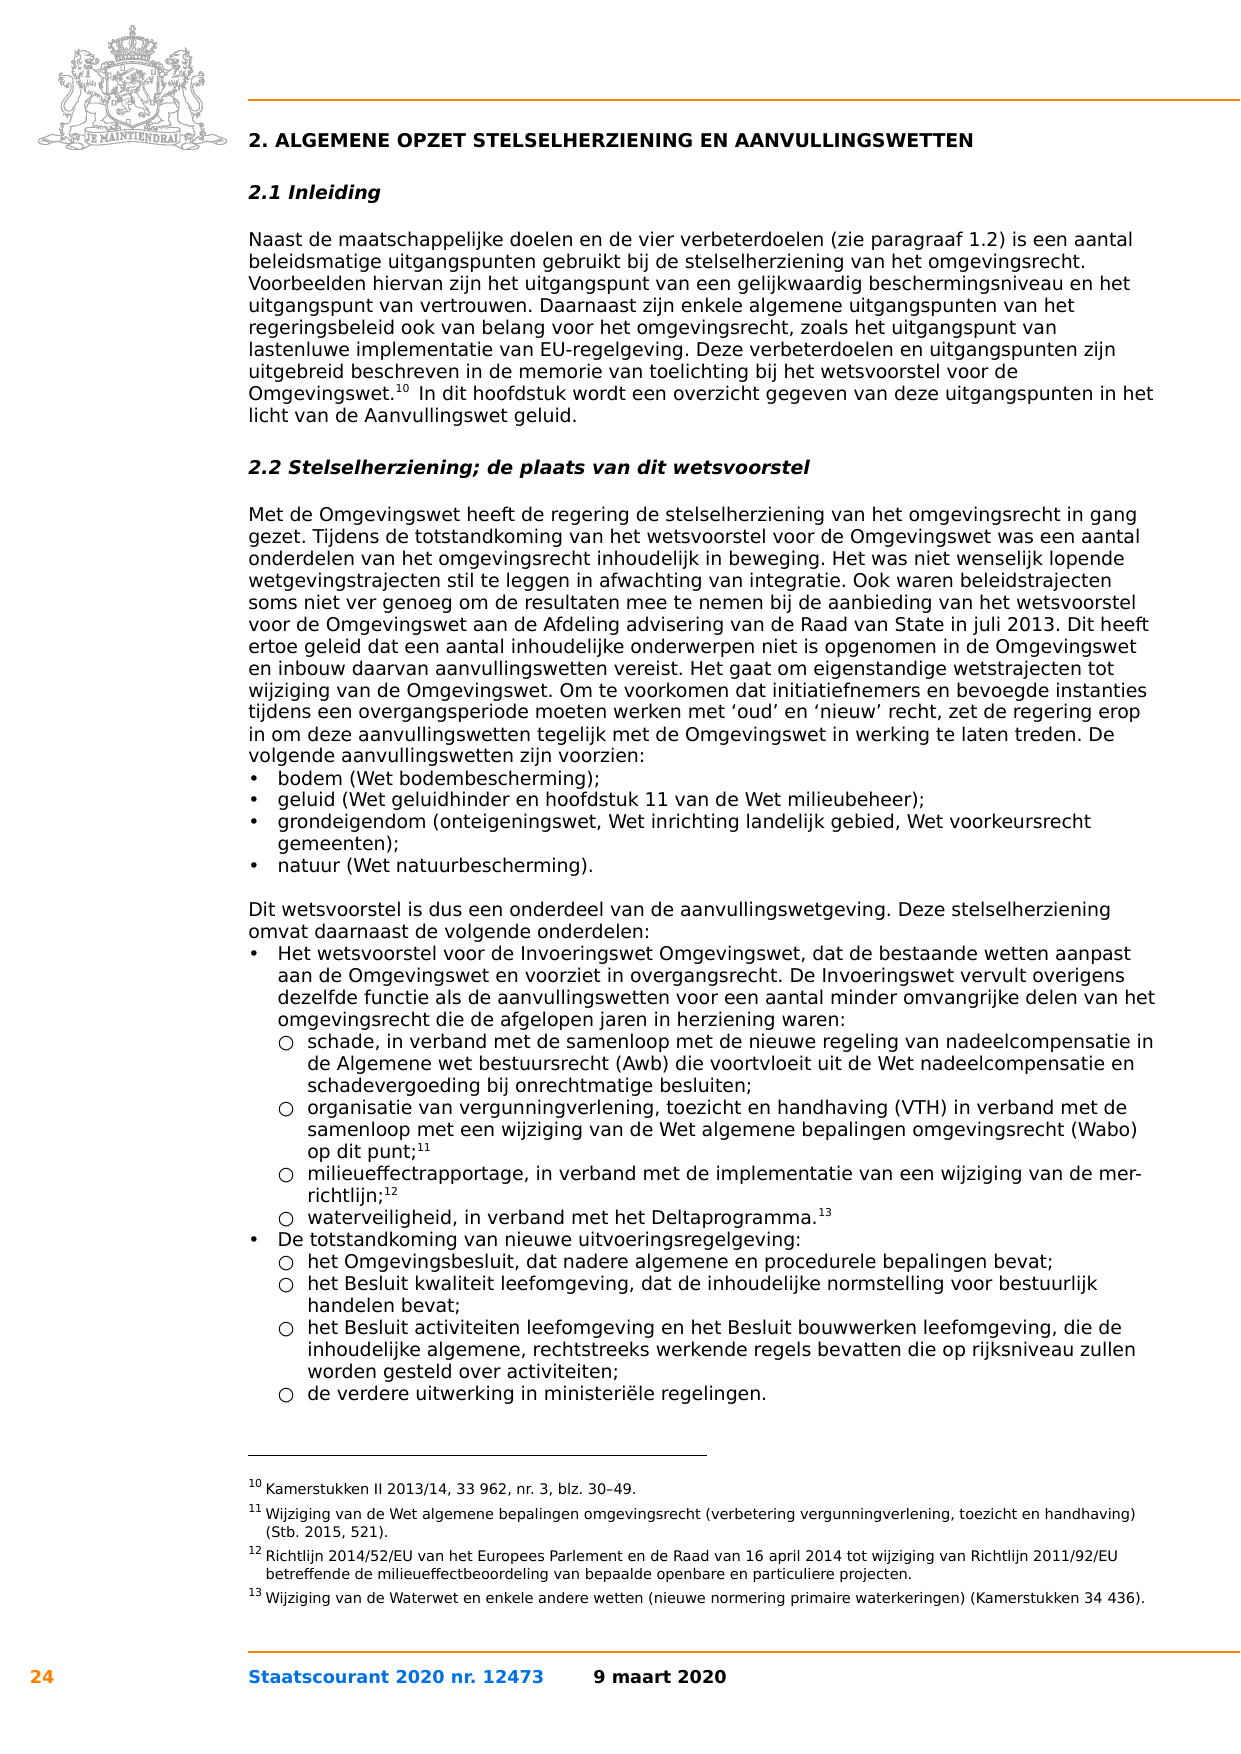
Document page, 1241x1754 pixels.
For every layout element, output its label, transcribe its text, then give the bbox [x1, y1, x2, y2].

text • Het wetsvoorstel voor de Invoeringswet Omgevingswet, dat de bestaande wetten aanpast aan de Omgevingswet en voorziet in overgangsrecht. De Invoeringswet vervult overigens dezelfde functie als de aanvullingswetten voor een aantal minder omvangrijke delen van het omgevingsrecht die de afgelopen jaren in herziening waren: [248, 943, 1163, 1031]
text ○ het Besluit activiteiten leefomgeving en het Besluit bouwwerken leefomgeving, die de inhoudelijke algemene, rechtstreeks werkende regels bevatten die op rijksniveau zullen worden gesteld over activiteiten; [278, 1317, 1163, 1383]
text Wijziging van de Waterwet en enkele andere wetten (nieuwe normering primaire waterkeringen) (Kamerstukken 34 436). [248, 1586, 1163, 1608]
text ○ de verdere uitwerking in ministeriële regelingen. [278, 1383, 1163, 1405]
text ○ schade, in verband met de samenloop met de nieuwe regeling van nadeelcompensatie in de Algemene wet bestuursrecht (Awb) die voortvloeit uit de Wet nadeelcompensatie en schadevergoeding bij onrechtmatige besluiten; [278, 1031, 1163, 1097]
text Naast de maatschappelijke doelen en de vier verbeterdoelen (zie paragraaf 1.2) is een aantal beleidsmatige uitgangspunten gebruikt bij de stelselherziening van het omgevingsrecht. Voorbeelden hiervan zijn het uitgangspunt van een gelijkwaardig beschermingsniveau en het uitgangspunt van vertrouwen. Daarnaast zijn enkele algemene uitgangspunten van het regeringsbeleid ook van belang voor het omgevingsrecht, zoals het uitgangspunt van lastenluwe implementatie van EU-regelgeving. Deze verbeterdoelen en uitgangspunten zijn uitgebreid beschreven in de memorie van toelichting bij het wetsvoorstel voor de Omgevingswet. In dit hoofdstuk wordt een overzicht gegeven van deze uitgangspunten in het licht van de Aanvullingswet geluid. [248, 229, 1163, 427]
text • geluid (Wet geluidhinder en hoofdstuk 11 van de Wet milieubeheer); [248, 789, 1163, 811]
text • De totstandkoming van nieuwe uitvoeringsregelgeving: [248, 1229, 1163, 1251]
text • grondeigendom (onteigeningswet, Wet inrichting landelijk gebied, Wet voorkeursrecht gemeenten); [248, 811, 1163, 855]
text ○ waterveiligheid, in verband met het Deltaprogramma. [278, 1207, 1163, 1229]
text Richtlijn 2014/52/EU van het Europees Parlement en de Raad van 16 april 2014 tot wijziging van Richtlijn 2011/92/EU betreffende de milieueffectbeoordeling van bepaalde openbare en particuliere projecten. [248, 1544, 1163, 1583]
text ○ het Omgevingsbesluit, dat nadere algemene en procedurele bepalingen bevat; [278, 1251, 1163, 1273]
text Wijziging van de Wet algemene bepalingen omgevingsrecht (verbetering vergunningverlening, toezicht en handhaving) (Stb. 2015, 521). [248, 1502, 1163, 1541]
picture [38, 25, 227, 150]
text Kamerstukken II 2013/14, 33 962, nr. 3, blz. 30–49. [248, 1477, 1163, 1499]
text • bodem (Wet bodembescherming); [248, 767, 1163, 789]
text ○ organisatie van vergunningverlening, toezicht en handhaving (VTH) in verband met de samenloop met een wijziging van de Wet algemene bepalingen omgevingsrecht (Wabo) op dit punt; [278, 1097, 1163, 1163]
subtitle 2. ALGEMENE OPZET STELSELHERZIENING EN AANVULLINGSWETTEN [248, 130, 1163, 152]
text Met de Omgevingswet heeft de regering de stelselherziening van het omgevingsrecht in gang gezet. Tijdens de totstandkoming van het wetsvoorstel voor de Omgevingswet was een aantal onderdelen van het omgevingsrecht inhoudelijk in beweging. Het was niet wenselijk lopende wetgevingstrajecten stil te leggen in afwachting van integratie. Ook waren beleidstrajecten soms niet ver genoeg om de resultaten mee te nemen bij de aanbieding van het wetsvoorstel voor de Omgevingswet aan de Afdeling advisering van de Raad van State in juli 2013. Dit heeft ertoe geleid dat een aantal inhoudelijke onderwerpen niet is opgenomen in de Omgevingswet en inbouw daarvan aanvullingswetten vereist. Het gaat om eigenstandige wetstrajecten tot wijziging van de Omgevingswet. Om te voorkomen dat initiatiefnemers en bevoegde instanties tijdens een overgangsperiode moeten werken met ‘oud’ en ‘nieuw’ recht, zet de regering erop in om deze aanvullingswetten tegelijk met de Omgevingswet in werking te laten treden. De volgende aanvullingswetten zijn voorzien: [248, 504, 1163, 767]
text ○ milieueffectrapportage, in verband met de implementatie van een wijziging van de mer-richtlijn; [278, 1163, 1163, 1207]
text • natuur (Wet natuurbescherming). [248, 855, 1163, 877]
text Dit wetsvoorstel is dus een onderdeel van de aanvullingswetgeving. Deze stelselherziening omvat daarnaast de volgende onderdelen: [248, 899, 1163, 943]
subtitle 2.1 Inleiding [248, 182, 1163, 204]
subtitle 2.2 Stelselherziening; de plaats van dit wetsvoorstel [248, 457, 1163, 479]
text ○ het Besluit kwaliteit leefomgeving, dat de inhoudelijke normstelling voor bestuurlijk handelen bevat; [278, 1273, 1163, 1317]
